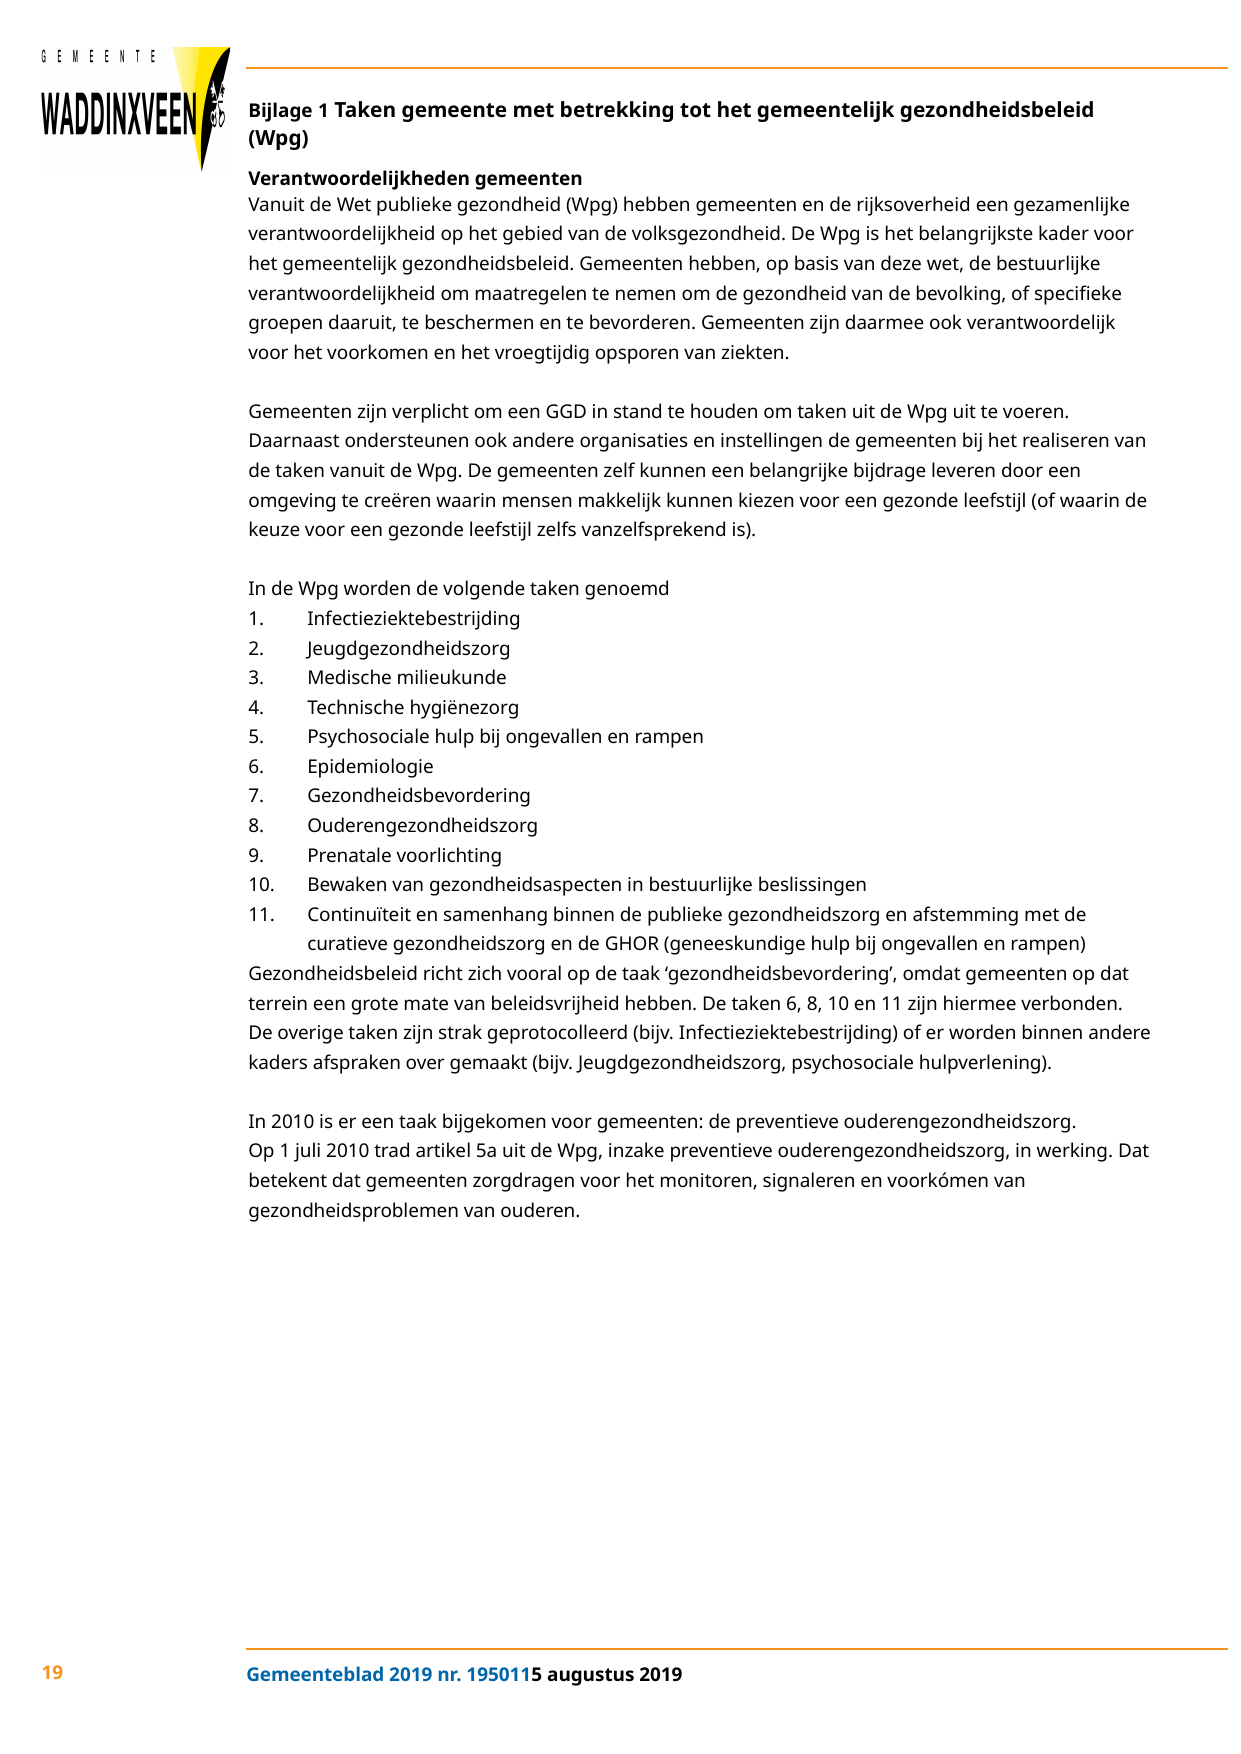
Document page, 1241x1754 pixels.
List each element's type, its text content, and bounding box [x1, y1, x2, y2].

text Op 1 juli 2010 trad artikel 5a uit de Wpg, inzake preventieve ouderengezondheidszorg, in werking. Dat betekent dat gemeenten zorgdragen voor het monitoren, signaleren en voorkómen van gezondheidsproblemen van ouderen. [248, 1138, 1152, 1223]
list Jeugdgezondheidszorg [248, 635, 1152, 661]
list Medische milieukunde [248, 664, 1152, 690]
list Gezondheidsbevordering [248, 783, 1152, 808]
text In de Wpg worden de volgende taken genoemd [248, 576, 1152, 601]
list Prenatale voorlichting [248, 842, 1152, 868]
list Bewaken van gezondheidsaspecten in bestuurlijke beslissingen [248, 871, 1152, 897]
picture [41, 47, 231, 172]
text Verantwoordelijkheden gemeenten [248, 165, 1152, 191]
text Gemeenten zijn verplicht om een GGD in stand te houden om taken uit de Wpg uit te voeren. [248, 398, 1152, 424]
list Technische hygiënezorg [248, 694, 1152, 720]
list Infectieziektebestrijding [248, 605, 1152, 631]
list Continuïteit en samenhang binnen de publieke gezondheidszorg en afstemming met de curatieve gezondheidszorg en de GHOR (geneeskundige hulp bij ongevallen en rampen) [248, 901, 1152, 956]
text Daarnaast ondersteunen ook andere organisaties en instellingen de gemeenten bij het realiseren van de taken vanuit de Wpg. De gemeenten zelf kunnen een belangrijke bijdrage leveren door een omgeving te creëren waarin mensen makkelijk kunnen kiezen voor een gezonde leefstijl (of waarin de keuze voor een gezonde leefstijl zelfs vanzelfsprekend is). [248, 428, 1152, 542]
text Vanuit de Wet publieke gezondheid (Wpg) hebben gemeenten en de rijksoverheid een gezamenlijke verantwoordelijkheid op het gebied van de volksgezondheid. De Wpg is het belangrijkste kader voor het gemeentelijk gezondheidsbeleid. Gemeenten hebben, op basis van deze wet, de bestuurlijke verantwoordelijkheid om maatregelen te nemen om de gezondheid van de bevolking, of specifieke groepen daaruit, te beschermen en te bevorderen. Gemeenten zijn daarmee ook verantwoordelijk voor het voorkomen en het vroegtijdig opsporen van ziekten. [248, 191, 1152, 365]
text In 2010 is er een taak bijgekomen voor gemeenten: de preventieve ouderengezondheidszorg. [248, 1108, 1152, 1134]
list Psychosociale hulp bij ongevallen en rampen [248, 723, 1152, 749]
text Gezondheidsbeleid richt zich vooral op de taak ‘gezondheidsbevordering’, omdat gemeenten op dat terrein een grote mate van beleidsvrijheid hebben. De taken 6, 8, 10 en 11 zijn hiermee verbonden. De overige taken zijn strak geprotocolleerd (bijv. Infectieziektebestrijding) of er worden binnen andere kaders afspraken over gemaakt (bijv. Jeugdgezondheidszorg, psychosociale hulpverlening). [248, 960, 1152, 1075]
text Bijlage 1 Taken gemeente met betrekking tot het gemeentelijk gezondheidsbeleid (Wpg) [248, 95, 1152, 152]
list Epidemiologie [248, 753, 1152, 779]
list Ouderengezondheidszorg [248, 812, 1152, 838]
